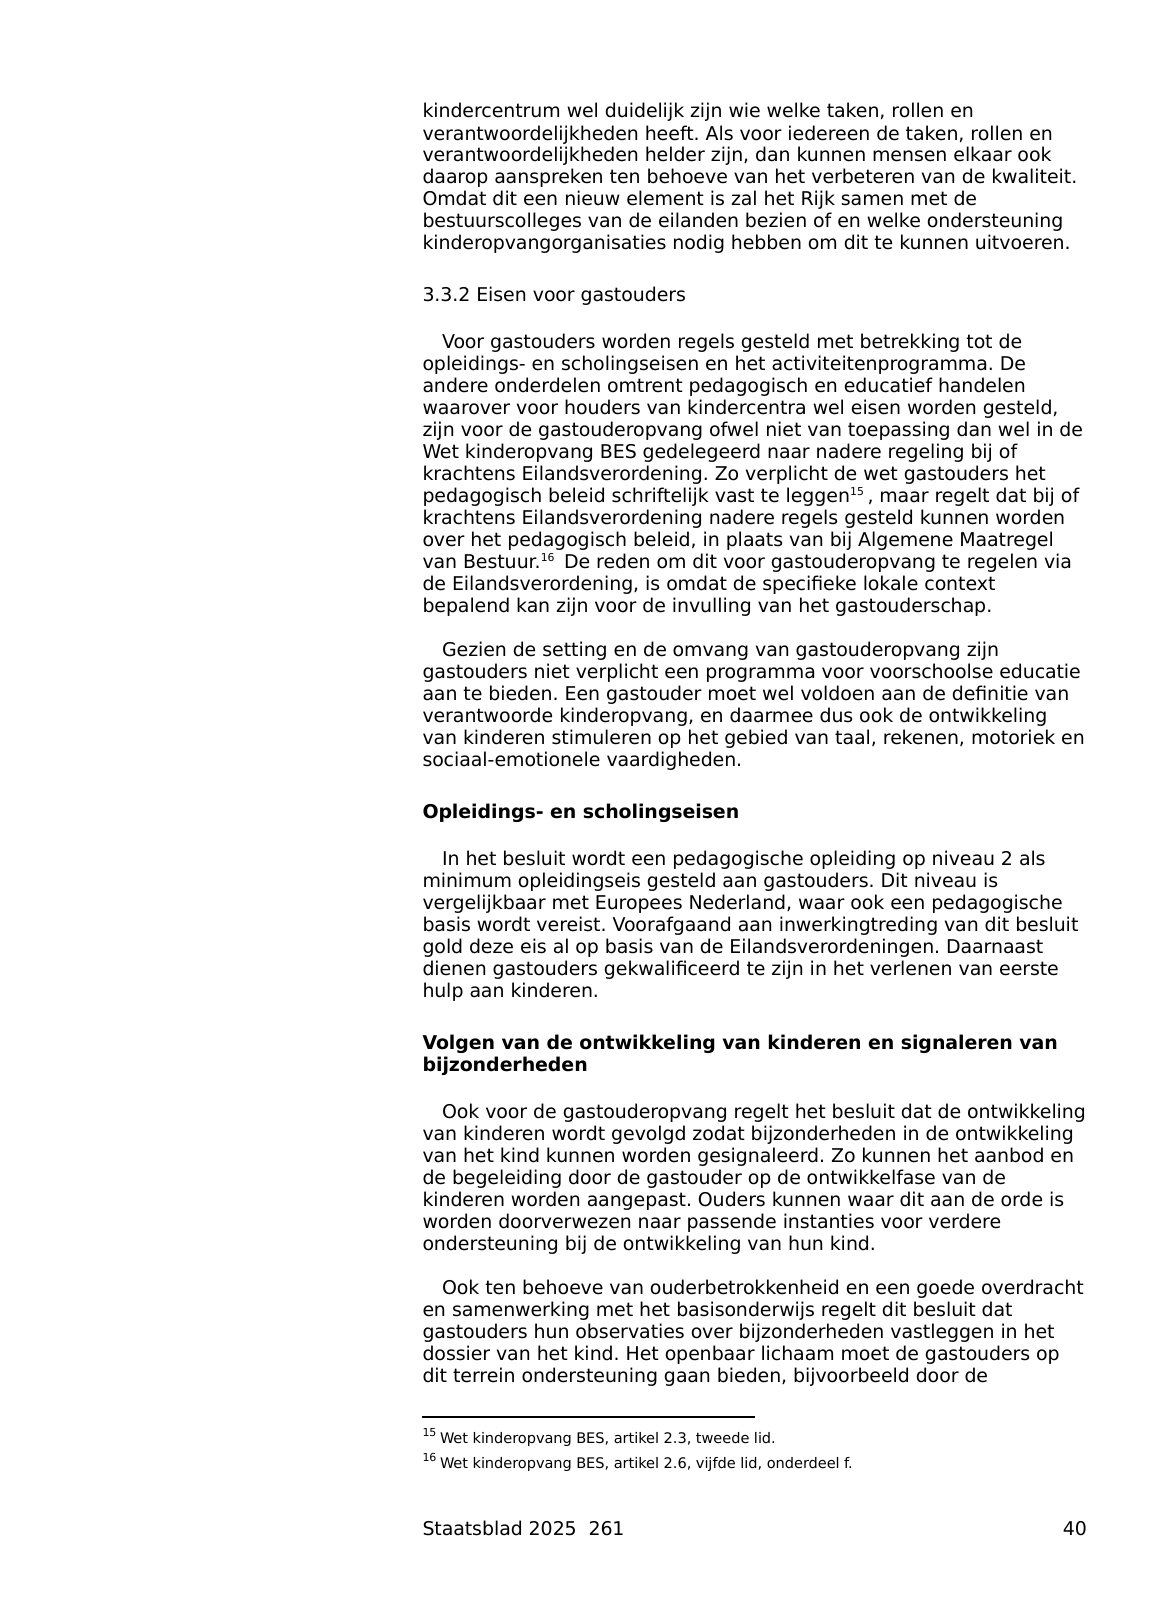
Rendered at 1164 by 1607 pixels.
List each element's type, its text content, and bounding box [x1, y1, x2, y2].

text Wet kinderopvang BES, artikel 2.3, tweede lid. [422, 1426, 1087, 1448]
subtitle 3.3.2 Eisen voor gastouders [422, 284, 1087, 306]
text Ook ten behoeve van ouderbetrokkenheid en een goede overdracht en samenwerking met het basisonderwijs regelt dit besluit dat gastouders hun observaties over bijzonderheden vastleggen in het dossier van het kind. Het openbaar lichaam moet de gastouders op dit terrein ondersteuning gaan bieden, bijvoorbeeld door de [422, 1277, 1087, 1387]
text In het besluit wordt een pedagogische opleiding op niveau 2 als minimum opleidingseis gesteld aan gastouders. Dit niveau is vergelijkbaar met Europees Nederland, waar ook een pedagogische basis wordt vereist. Voorafgaand aan inwerkingtreding van dit besluit gold deze eis al op basis van de Eilandsverordeningen. Daarnaast dienen gastouders gekwalificeerd te zijn in het verlenen van eerste hulp aan kinderen. [422, 848, 1087, 1002]
text Gezien de setting en de omvang van gastouderopvang zijn gastouders niet verplicht een programma voor voorschoolse educatie aan te bieden. Een gastouder moet wel voldoen aan de definitie van verantwoorde kinderopvang, en daarmee dus ook de ontwikkeling van kinderen stimuleren op het gebied van taal, rekenen, motoriek en sociaal-emotionele vaardigheden. [422, 639, 1087, 771]
text Ook voor de gastouderopvang regelt het besluit dat de ontwikkeling van kinderen wordt gevolgd zodat bijzonderheden in de ontwikkeling van het kind kunnen worden gesignaleerd. Zo kunnen het aanbod en de begeleiding door de gastouder op de ontwikkelfase van de kinderen worden aangepast. Ouders kunnen waar dit aan de orde is worden doorverwezen naar passende instanties voor verdere ondersteuning bij de ontwikkeling van hun kind. [422, 1101, 1087, 1255]
text kindercentrum wel duidelijk zijn wie welke taken, rollen en verantwoordelijkheden heeft. Als voor iedereen de taken, rollen en verantwoordelijkheden helder zijn, dan kunnen mensen elkaar ook daarop aanspreken ten behoeve van het verbeteren van de kwaliteit. Omdat dit een nieuw element is zal het Rijk samen met de bestuurscolleges van de eilanden bezien of en welke ondersteuning kinderopvangorganisaties nodig hebben om dit te kunnen uitvoeren. [422, 100, 1087, 254]
subtitle Opleidings- en scholingseisen [422, 801, 1087, 823]
text Wet kinderopvang BES, artikel 2.6, vijfde lid, onderdeel f. [422, 1451, 1087, 1473]
text Voor gastouders worden regels gesteld met betrekking tot de opleidings- en scholingseisen en het activiteitenprogramma. De andere onderdelen omtrent pedagogisch en educatief handelen waarover voor houders van kindercentra wel eisen worden gesteld, zijn voor de gastouderopvang ofwel niet van toepassing dan wel in de Wet kinderopvang BES gedelegeerd naar nadere regeling bij of krachtens Eilandsverordening. Zo verplicht de wet gastouders het pedagogisch beleid schriftelijk vast te leggen, maar regelt dat bij of krachtens Eilandsverordening nadere regels gesteld kunnen worden over het pedagogisch beleid, in plaats van bij Algemene Maatregel van Bestuur. De reden om dit voor gastouderopvang te regelen via de Eilandsverordening, is omdat de specifieke lokale context bepalend kan zijn voor de invulling van het gastouderschap. [422, 331, 1087, 617]
subtitle Volgen van de ontwikkeling van kinderen en signaleren van bijzonderheden [422, 1032, 1087, 1076]
